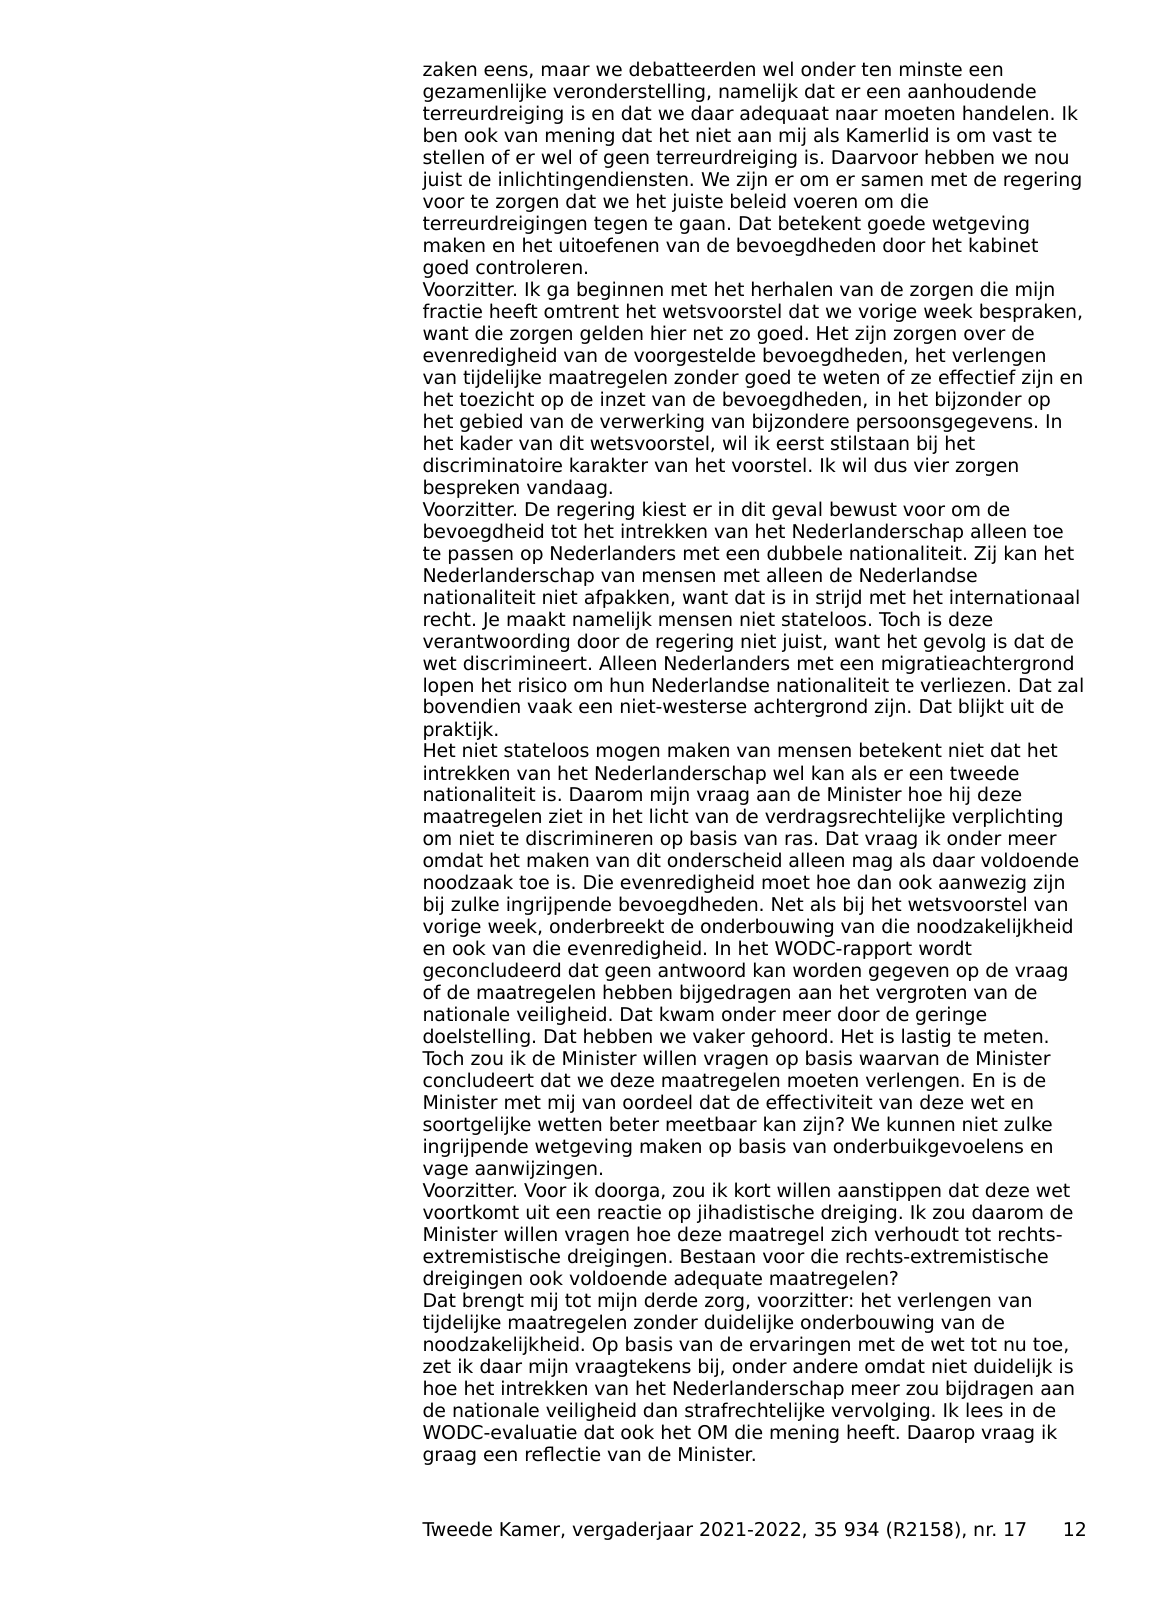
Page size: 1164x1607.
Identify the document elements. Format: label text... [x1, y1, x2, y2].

text Voorzitter. De regering kiest er in dit geval bewust voor om de bevoegdheid tot het intrekken van het Nederlanderschap alleen toe te passen op Nederlanders met een dubbele nationaliteit. Zij kan het Nederlanderschap van mensen met alleen de Nederlandse nationaliteit niet afpakken, want dat is in strijd met het internationaal recht. Je maakt namelijk mensen niet stateloos. Toch is deze verantwoording door de regering niet juist, want het gevolg is dat de wet discrimineert. Alleen Nederlanders met een migratieachtergrond lopen het risico om hun Nederlandse nationaliteit te verliezen. Dat zal bovendien vaak een niet-westerse achtergrond zijn. Dat blijkt uit de praktijk. [422, 499, 1087, 740]
text Voorzitter. Voor ik doorga, zou ik kort willen aanstippen dat deze wet voortkomt uit een reactie op jihadistische dreiging. Ik zou daarom de Minister willen vragen hoe deze maatregel zich verhoudt tot rechts-extremistische dreigingen. Bestaan voor die rechts-extremistische dreigingen ook voldoende adequate maatregelen? [422, 1180, 1087, 1290]
text zaken eens, maar we debatteerden wel onder ten minste een gezamenlijke veronderstelling, namelijk dat er een aanhoudende terreurdreiging is en dat we daar adequaat naar moeten handelen. Ik ben ook van mening dat het niet aan mij als Kamerlid is om vast te stellen of er wel of geen terreurdreiging is. Daarvoor hebben we nou juist de inlichtingendiensten. We zijn er om er samen met de regering voor te zorgen dat we het juiste beleid voeren om die terreurdreigingen tegen te gaan. Dat betekent goede wetgeving maken en het uitoefenen van de bevoegdheden door het kabinet goed controleren. [422, 59, 1087, 279]
text Dat brengt mij tot mijn derde zorg, voorzitter: het verlengen van tijdelijke maatregelen zonder duidelijke onderbouwing van de noodzakelijkheid. Op basis van de ervaringen met de wet tot nu toe, zet ik daar mijn vraagtekens bij, onder andere omdat niet duidelijk is hoe het intrekken van het Nederlanderschap meer zou bijdragen aan de nationale veiligheid dan strafrechtelijke vervolging. Ik lees in de WODC-evaluatie dat ook het OM die mening heeft. Daarop vraag ik graag een reflectie van de Minister. [422, 1290, 1087, 1466]
text Het niet stateloos mogen maken van mensen betekent niet dat het intrekken van het Nederlanderschap wel kan als er een tweede nationaliteit is. Daarom mijn vraag aan de Minister hoe hij deze maatregelen ziet in het licht van de verdragsrechtelijke verplichting om niet te discrimineren op basis van ras. Dat vraag ik onder meer omdat het maken van dit onderscheid alleen mag als daar voldoende noodzaak toe is. Die evenredigheid moet hoe dan ook aanwezig zijn bij zulke ingrijpende bevoegdheden. Net als bij het wetsvoorstel van vorige week, onderbreekt de onderbouwing van die noodzakelijkheid en ook van die evenredigheid. In het WODC-rapport wordt geconcludeerd dat geen antwoord kan worden gegeven op de vraag of de maatregelen hebben bijgedragen aan het vergroten van de nationale veiligheid. Dat kwam onder meer door de geringe doelstelling. Dat hebben we vaker gehoord. Het is lastig te meten. Toch zou ik de Minister willen vragen op basis waarvan de Minister concludeert dat we deze maatregelen moeten verlengen. En is de Minister met mij van oordeel dat de effectiviteit van deze wet en soortgelijke wetten beter meetbaar kan zijn? We kunnen niet zulke ingrijpende wetgeving maken op basis van onderbuikgevoelens en vage aanwijzingen. [422, 740, 1087, 1180]
text Voorzitter. Ik ga beginnen met het herhalen van de zorgen die mijn fractie heeft omtrent het wetsvoorstel dat we vorige week bespraken, want die zorgen gelden hier net zo goed. Het zijn zorgen over de evenredigheid van de voorgestelde bevoegdheden, het verlengen van tijdelijke maatregelen zonder goed te weten of ze effectief zijn en het toezicht op de inzet van de bevoegdheden, in het bijzonder op het gebied van de verwerking van bijzondere persoonsgegevens. In het kader van dit wetsvoorstel, wil ik eerst stilstaan bij het discriminatoire karakter van het voorstel. Ik wil dus vier zorgen bespreken vandaag. [422, 279, 1087, 499]
